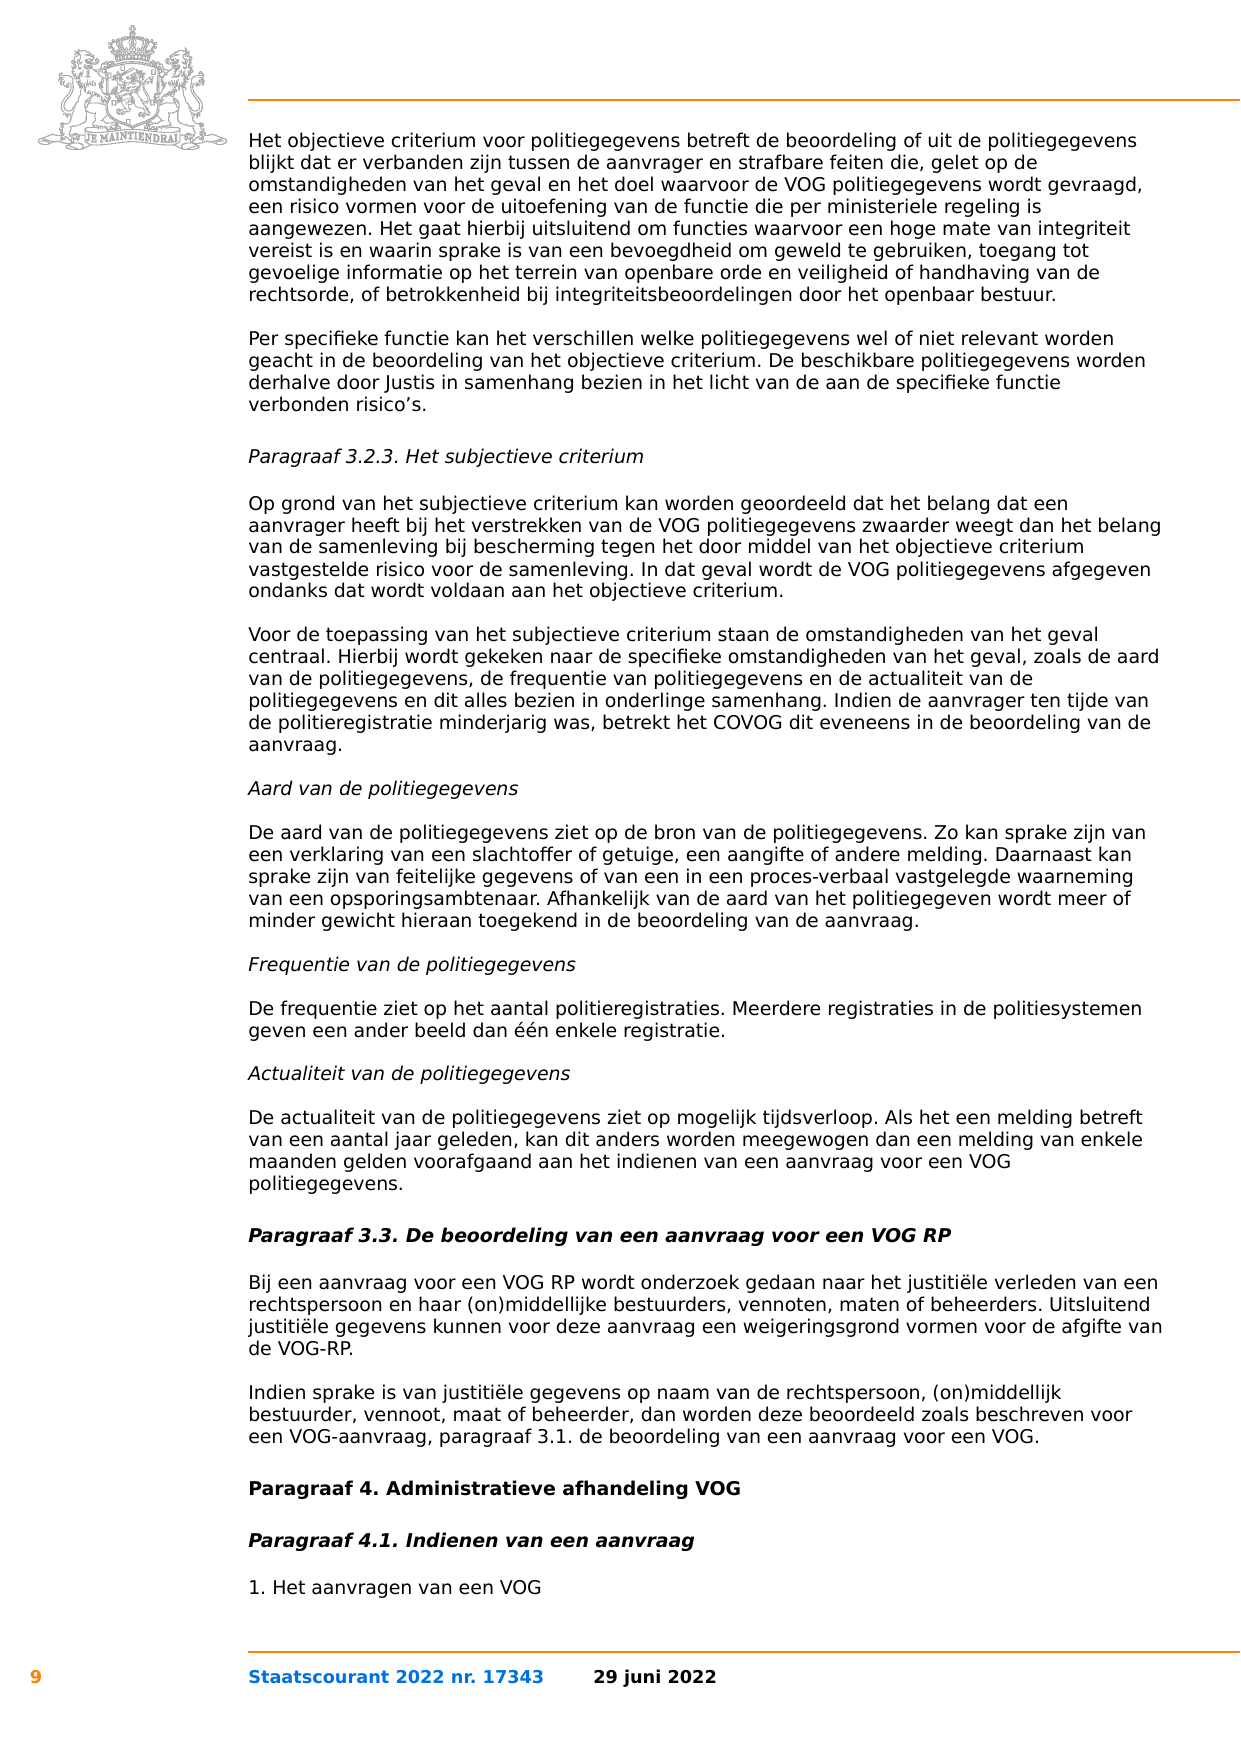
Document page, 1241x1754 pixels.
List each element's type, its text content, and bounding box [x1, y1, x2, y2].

text Per specifieke functie kan het verschillen welke politiegegevens wel of niet relevant worden geacht in de beoordeling van het objectieve criterium. De beschikbare politiegegevens worden derhalve door Justis in samenhang bezien in het licht van de aan de specifieke functie verbonden risico’s. [248, 328, 1163, 416]
text Bij een aanvraag voor een VOG RP wordt onderzoek gedaan naar het justitiële verleden van een rechtspersoon en haar (on)middellijke bestuurders, vennoten, maten of beheerders. Uitsluitend justitiële gegevens kunnen voor deze aanvraag een weigeringsgrond vormen voor de afgifte van de VOG-RP. [248, 1272, 1163, 1360]
picture [38, 25, 227, 150]
subtitle Aard van de politiegegevens [248, 778, 1163, 800]
text De frequentie ziet op het aantal politieregistraties. Meerdere registraties in de politiesystemen geven een ander beeld dan één enkele registratie. [248, 997, 1163, 1041]
text De actualiteit van de politiegegevens ziet op mogelijk tijdsverloop. Als het een melding betreft van een aantal jaar geleden, kan dit anders worden meegewogen dan een melding van enkele maanden gelden voorafgaand aan het indienen van een aanvraag voor een VOG politiegegevens. [248, 1107, 1163, 1195]
text Indien sprake is van justitiële gegevens op naam van de rechtspersoon, (on)middellijk bestuurder, vennoot, maat of beheerder, dan worden deze beoordeeld zoals beschreven voor een VOG-aanvraag, paragraaf 3.1. de beoordeling van een aanvraag voor een VOG. [248, 1382, 1163, 1448]
text Op grond van het subjectieve criterium kan worden geoordeeld dat het belang dat een aanvrager heeft bij het verstrekken van de VOG politiegegevens zwaarder weegt dan het belang van de samenleving bij bescherming tegen het door middel van het objectieve criterium vastgestelde risico voor de samenleving. In dat geval wordt de VOG politiegegevens afgegeven ondanks dat wordt voldaan aan het objectieve criterium. [248, 492, 1163, 602]
subtitle Paragraaf 3.3. De beoordeling van een aanvraag voor een VOG RP [248, 1225, 1163, 1247]
subtitle Paragraaf 4.1. Indienen van een aanvraag [248, 1530, 1163, 1552]
text 1. Het aanvragen van een VOG [248, 1577, 1163, 1599]
subtitle Actualiteit van de politiegegevens [248, 1063, 1163, 1085]
text Voor de toepassing van het subjectieve criterium staan de omstandigheden van het geval centraal. Hierbij wordt gekeken naar de specifieke omstandigheden van het geval, zoals de aard van de politiegegevens, de frequentie van politiegegevens en de actualiteit van de politiegegevens en dit alles bezien in onderlinge samenhang. Indien de aanvrager ten tijde van de politieregistratie minderjarig was, betrekt het COVOG dit eveneens in de beoordeling van de aanvraag. [248, 624, 1163, 756]
subtitle Frequentie van de politiegegevens [248, 954, 1163, 976]
text De aard van de politiegegevens ziet op de bron van de politiegegevens. Zo kan sprake zijn van een verklaring van een slachtoffer of getuige, een aangifte of andere melding. Daarnaast kan sprake zijn van feitelijke gegevens of van een in een proces-verbaal vastgelegde waarneming van een opsporingsambtenaar. Afhankelijk van de aard van het politiegegeven wordt meer of minder gewicht hieraan toegekend in de beoordeling van de aanvraag. [248, 822, 1163, 932]
text Het objectieve criterium voor politiegegevens betreft de beoordeling of uit de politiegegevens blijkt dat er verbanden zijn tussen de aanvrager en strafbare feiten die, gelet op de omstandigheden van het geval en het doel waarvoor de VOG politiegegevens wordt gevraagd, een risico vormen voor de uitoefening van de functie die per ministeriele regeling is aangewezen. Het gaat hierbij uitsluitend om functies waarvoor een hoge mate van integriteit vereist is en waarin sprake is van een bevoegdheid om geweld te gebruiken, toegang tot gevoelige informatie op het terrein van openbare orde en veiligheid of handhaving van de rechtsorde, of betrokkenheid bij integriteitsbeoordelingen door het openbaar bestuur. [248, 130, 1163, 306]
subtitle Paragraaf 4. Administratieve afhandeling VOG [248, 1478, 1163, 1500]
subtitle Paragraaf 3.2.3. Het subjectieve criterium [248, 446, 1163, 467]
